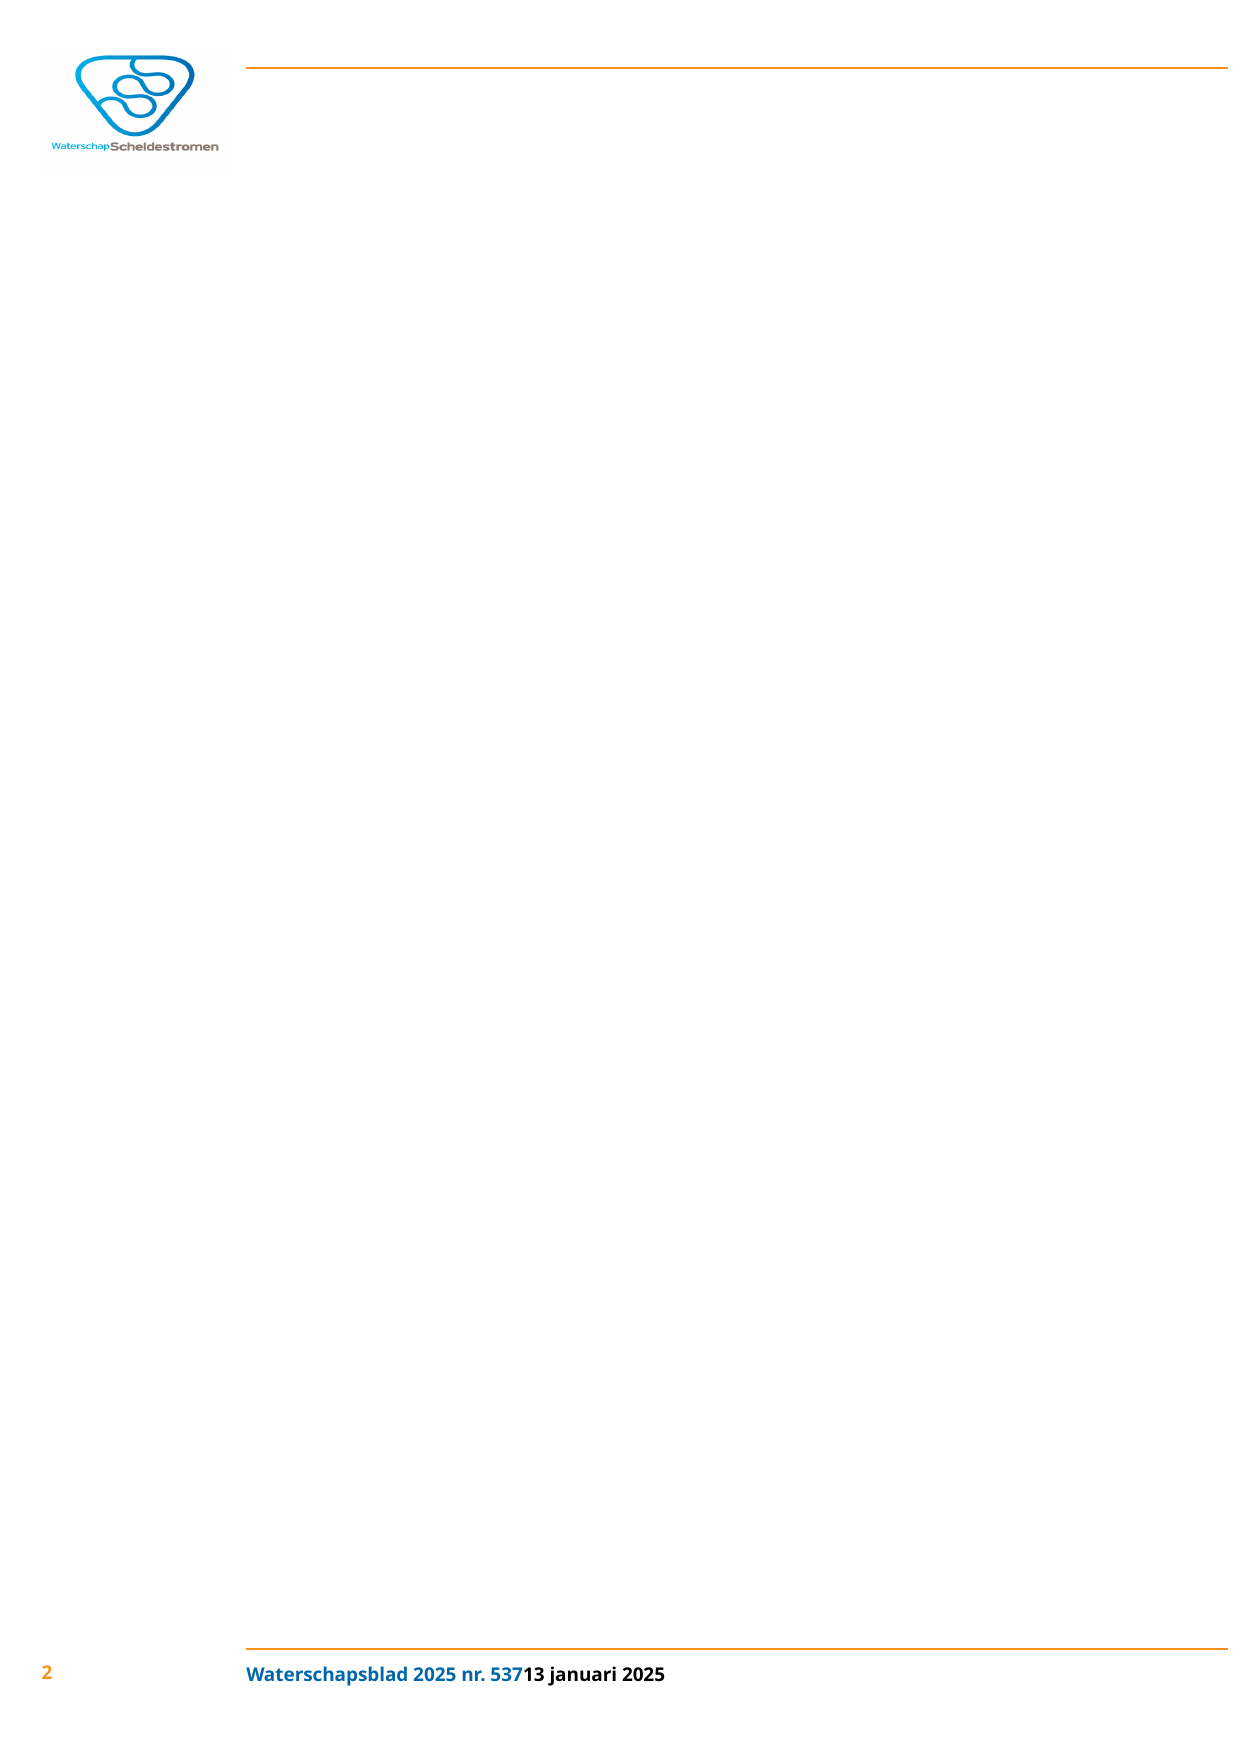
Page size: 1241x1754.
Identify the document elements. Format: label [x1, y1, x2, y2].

picture [41, 47, 231, 172]
